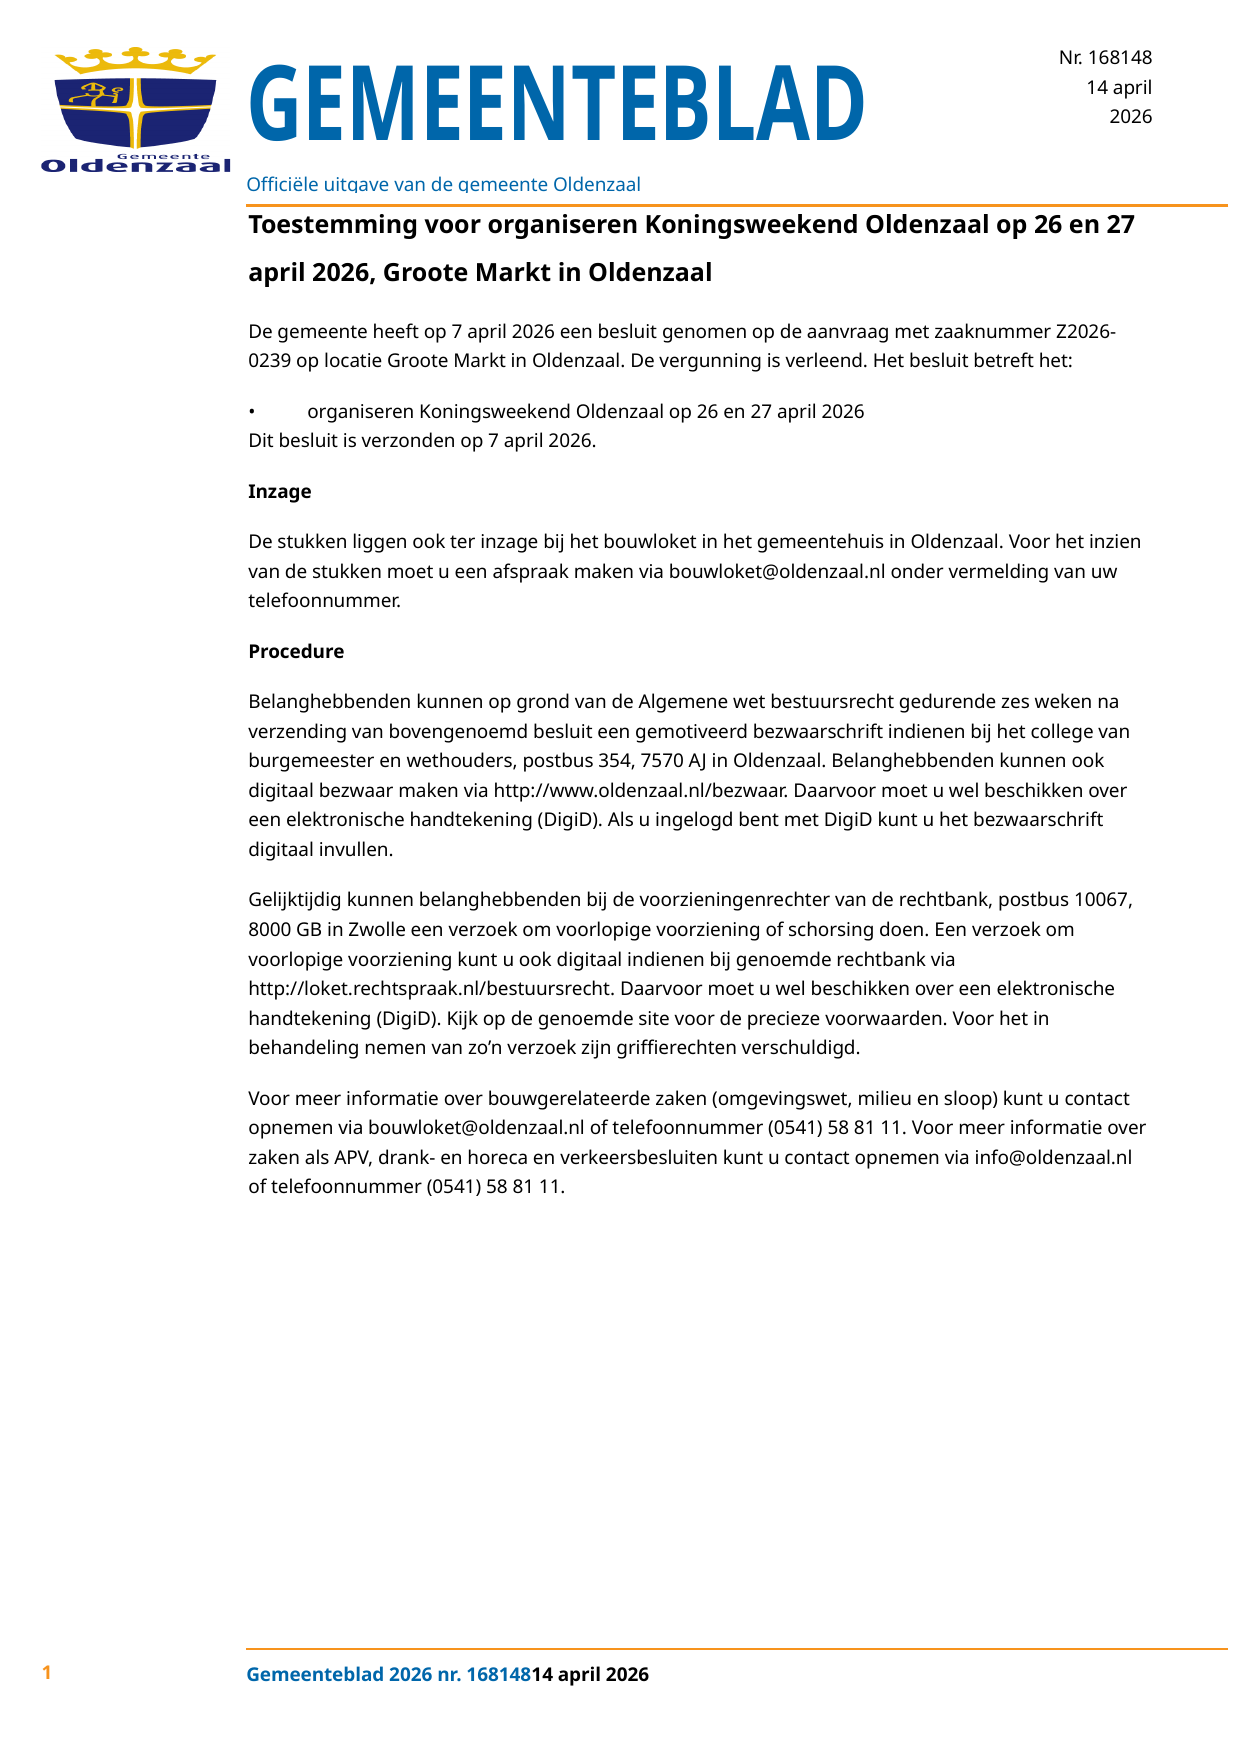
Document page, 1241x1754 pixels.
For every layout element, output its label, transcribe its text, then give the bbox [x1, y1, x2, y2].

text Belanghebbenden kunnen op grond van de Algemene wet bestuursrecht gedurende zes weken na verzending van bovengenoemd besluit een gemotiveerd bezwaarschrift indienen bij het college van burgemeester en wethouders, postbus 354, 7570 AJ in Oldenzaal. Belanghebbenden kunnen ook digitaal bezwaar maken via http://www.oldenzaal.nl/bezwaar. Daarvoor moet u wel beschikken over een elektronische handtekening (DigiD). Als u ingelogd bent met DigiD kunt u het bezwaarschrift digitaal invullen. [248, 688, 1152, 862]
text Procedure [248, 638, 1152, 664]
picture [41, 47, 231, 172]
text Toestemming voor organiseren Koningsweekend Oldenzaal op 26 en 27 april 2026, Groote Markt in Oldenzaal [248, 207, 1152, 288]
text Dit besluit is verzonden op 7 april 2026. [248, 427, 1152, 453]
text De gemeente heeft op 7 april 2026 een besluit genomen op de aanvraag met zaaknummer Z2026-0239 op locatie Groote Markt in Oldenzaal. De vergunning is verleend. Het besluit betreft het: [248, 318, 1152, 373]
text Gelijktijdig kunnen belanghebbenden bij de voorzieningenrechter van de rechtbank, postbus 10067, 8000 GB in Zwolle een verzoek om voorlopige voorziening of schorsing doen. Een verzoek om voorlopige voorziening kunt u ook digitaal indienen bij genoemde rechtbank via http://loket.rechtspraak.nl/bestuursrecht. Daarvoor moet u wel beschikken over een elektronische handtekening (DigiD). Kijk op de genoemde site voor de precieze voorwaarden. Voor het in behandeling nemen van zo’n verzoek zijn griffierechten verschuldigd. [248, 887, 1152, 1060]
text De stukken liggen ook ter inzage bij het bouwloket in het gemeentehuis in Oldenzaal. Voor het inzien van de stukken moet u een afspraak maken via bouwloket@oldenzaal.nl onder vermelding van uw telefoonnummer. [248, 528, 1152, 613]
text Voor meer informatie over bouwgerelateerde zaken (omgevingswet, milieu en sloop) kunt u contact opnemen via bouwloket@oldenzaal.nl of telefoonnummer (0541) 58 81 11. Voor meer informatie over zaken als APV, drank- en horeca en verkeersbesluiten kunt u contact opnemen via info@oldenzaal.nl of telefoonnummer (0541) 58 81 11. [248, 1085, 1152, 1199]
text Inzage [248, 478, 1152, 504]
list organiseren Koningsweekend Oldenzaal op 26 en 27 april 2026 [248, 398, 1152, 424]
